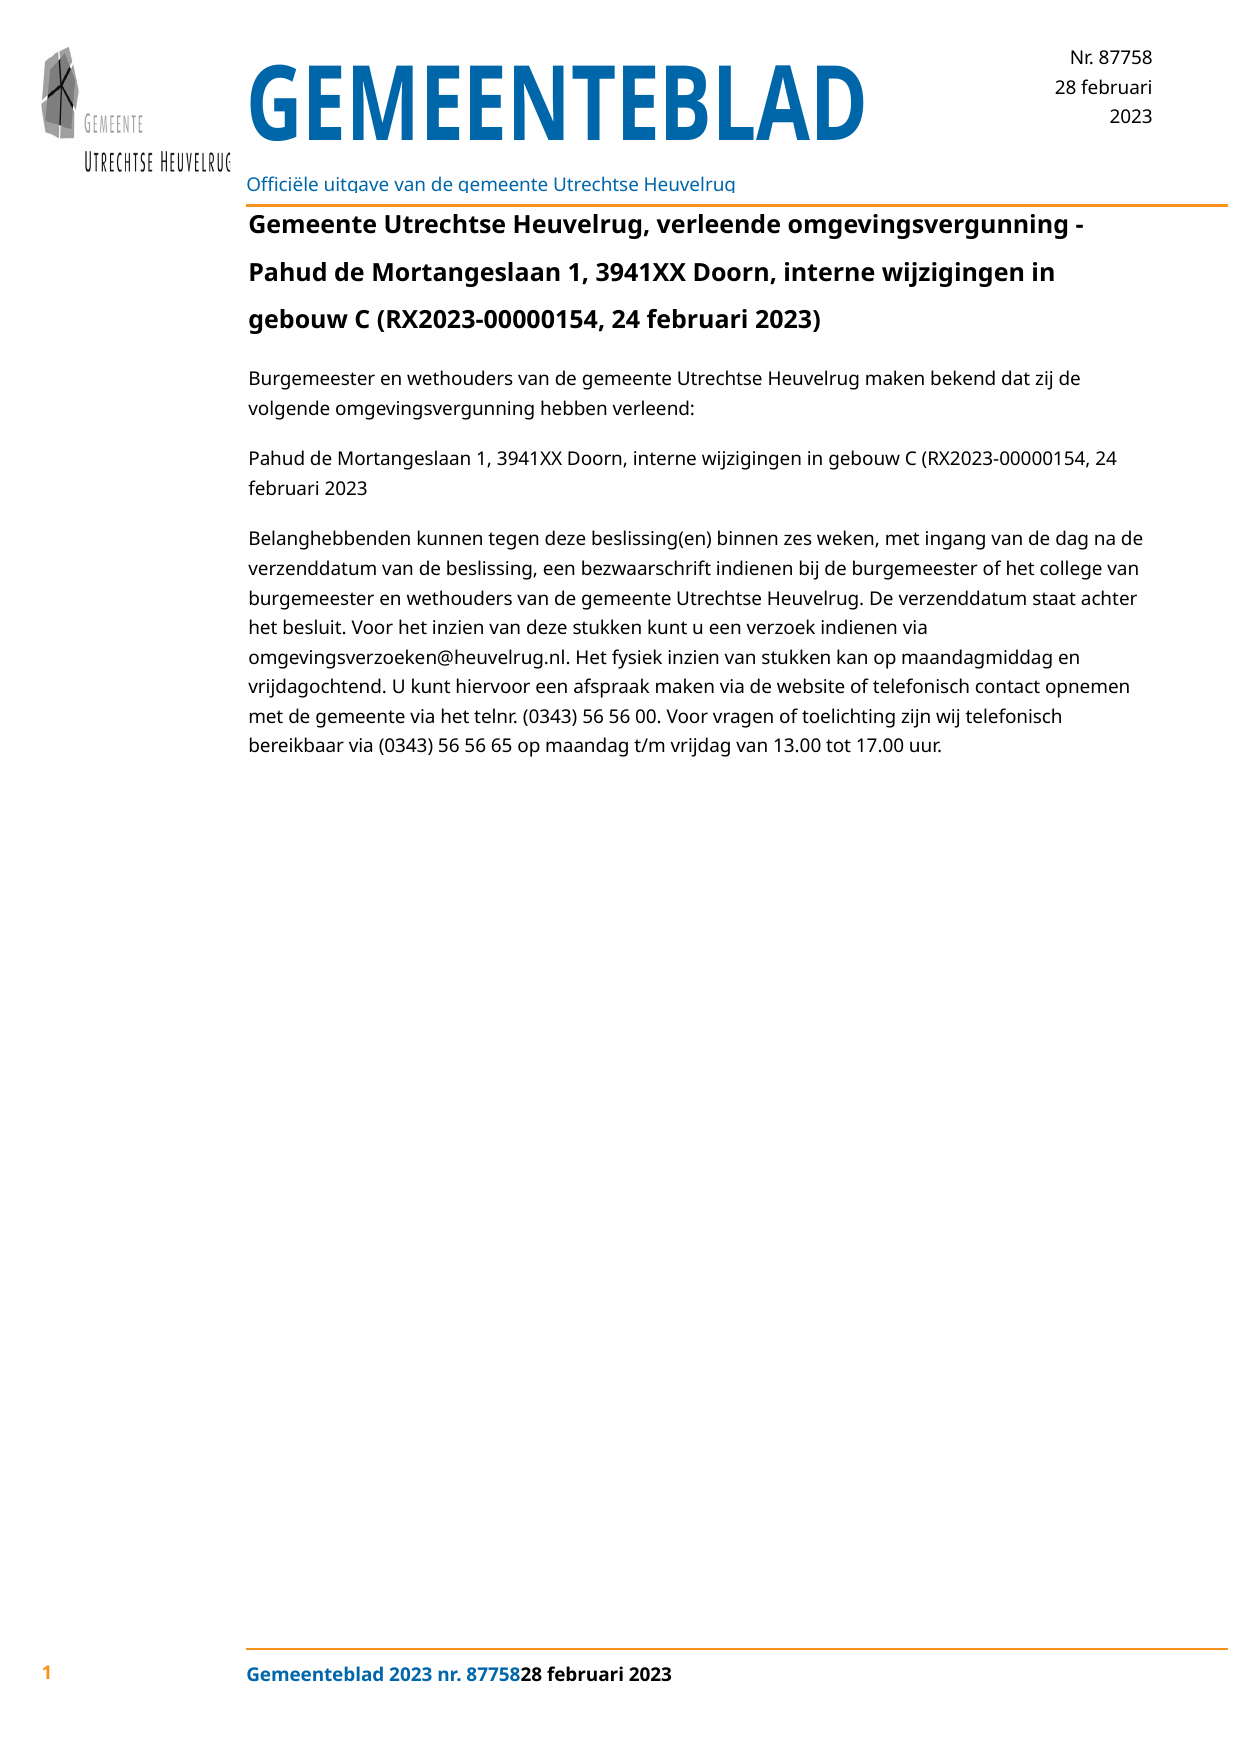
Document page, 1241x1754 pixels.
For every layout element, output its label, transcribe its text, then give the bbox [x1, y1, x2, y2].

picture [41, 47, 231, 172]
text Burgemeester en wethouders van de gemeente Utrechtse Heuvelrug maken bekend dat zij de volgende omgevingsvergunning hebben verleend: [248, 366, 1152, 421]
text Belanghebbenden kunnen tegen deze beslissing(en) binnen zes weken, met ingang van de dag na de verzenddatum van de beslissing, een bezwaarschrift indienen bij de burgemeester of het college van burgemeester en wethouders van de gemeente Utrechtse Heuvelrug. De verzenddatum staat achter het besluit. Voor het inzien van deze stukken kunt u een verzoek indienen via omgevingsverzoeken@heuvelrug.nl. Het fysiek inzien van stukken kan op maandagmiddag en vrijdagochtend. U kunt hiervoor een afspraak maken via de website of telefonisch contact opnemen met de gemeente via het telnr. (0343) 56 56 00. Voor vragen of toelichting zijn wij telefonisch bereikbaar via (0343) 56 56 65 op maandag t/m vrijdag van 13.00 tot 17.00 uur. [248, 526, 1152, 758]
text Pahud de Mortangeslaan 1, 3941XX Doorn, interne wijzigingen in gebouw C (RX2023-00000154, 24 februari 2023 [248, 446, 1152, 501]
text Gemeente Utrechtse Heuvelrug, verleende omgevingsvergunning - Pahud de Mortangeslaan 1, 3941XX Doorn, interne wijzigingen in gebouw C (RX2023-00000154, 24 februari 2023) [248, 207, 1152, 336]
